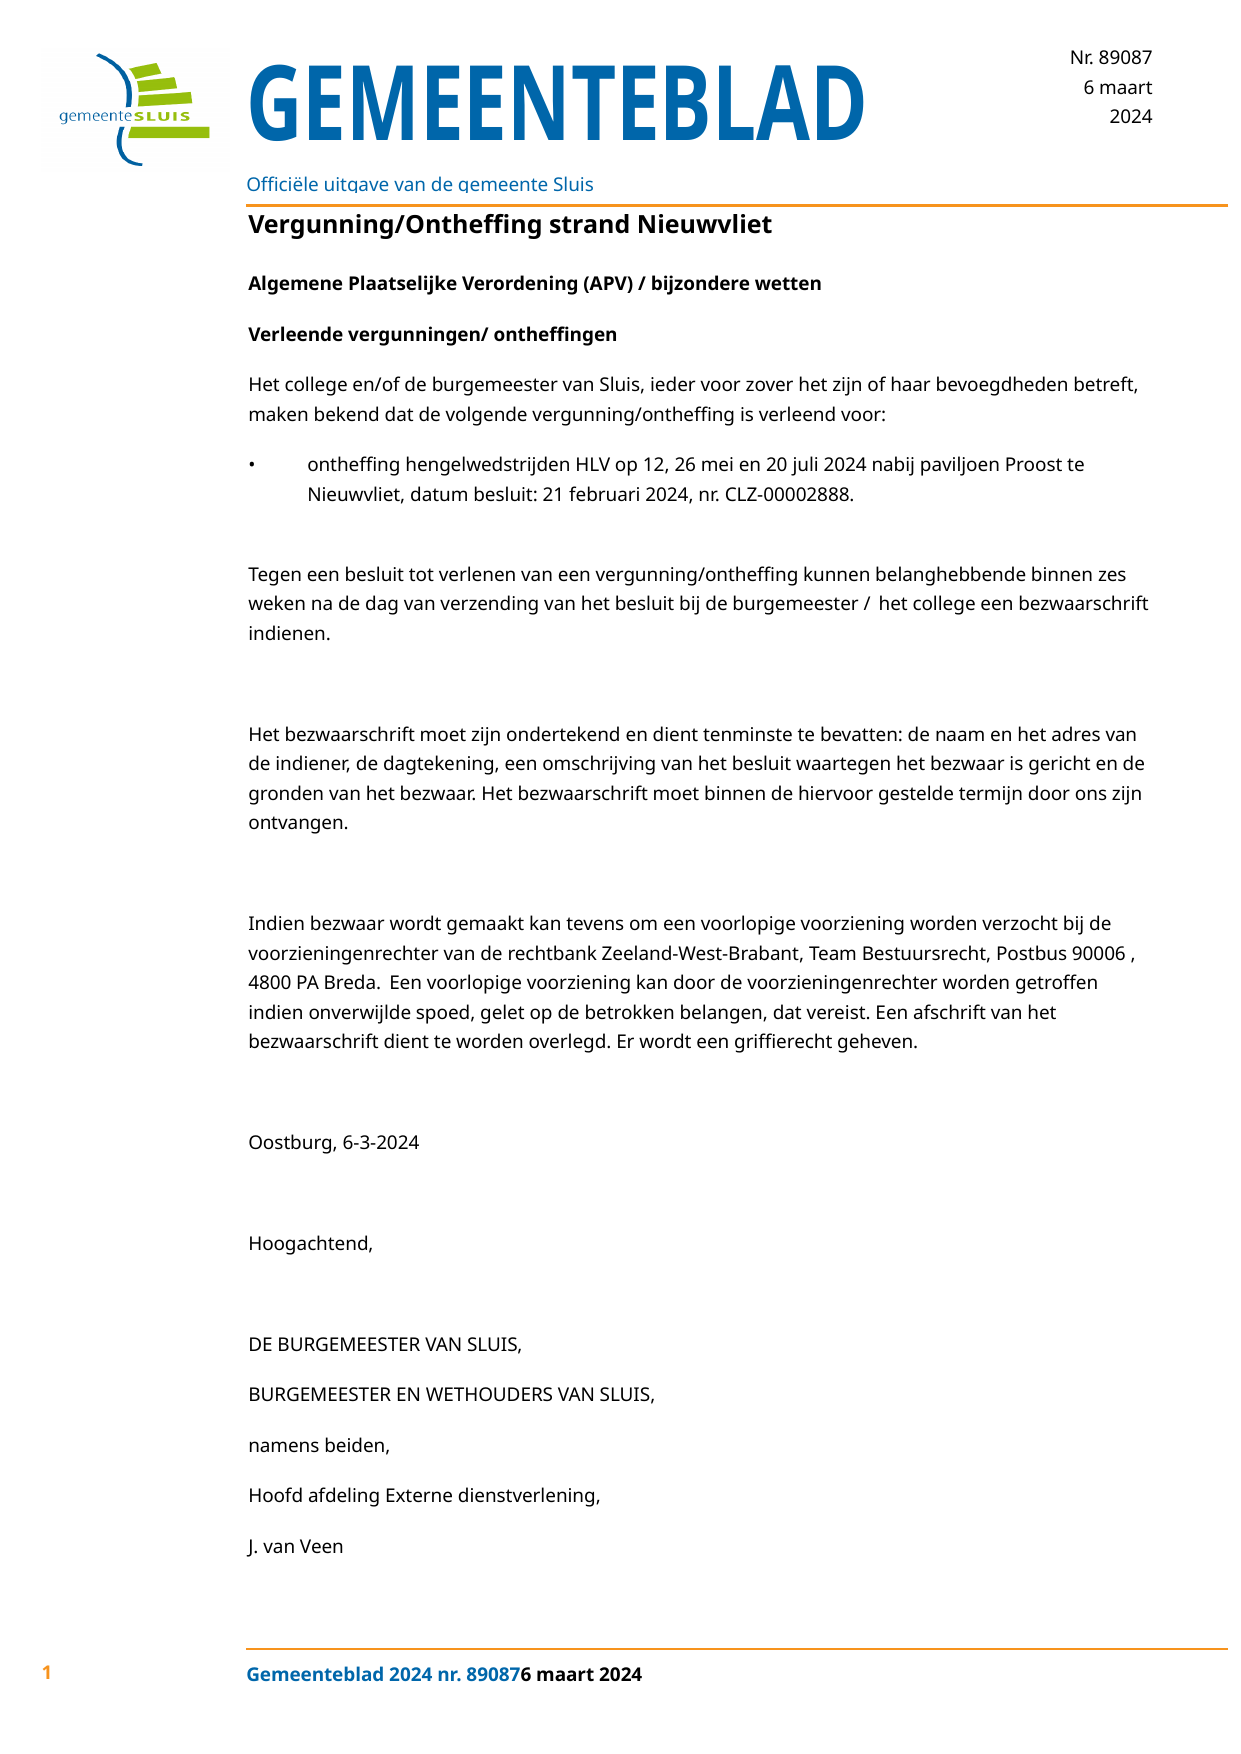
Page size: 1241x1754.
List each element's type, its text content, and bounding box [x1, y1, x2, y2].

text Het bezwaarschrift moet zijn ondertekend en dient tenminste te bevatten: de naam en het adres van de indiener, de dagtekening, een omschrijving van het besluit waartegen het bezwaar is gericht en de gronden van het bezwaar. Het bezwaarschrift moet binnen de hiervoor gestelde termijn door ons zijn ontvangen. [248, 721, 1152, 835]
text Tegen een besluit tot verlenen van een vergunning/ontheffing kunnen belanghebbende binnen zes weken na de dag van verzending van het besluit bij de burgemeester / het college een bezwaarschrift indienen. [248, 561, 1152, 646]
text DE BURGEMEESTER VAN SLUIS, [248, 1331, 1152, 1357]
text Algemene Plaatselijke Verordening (APV) / bijzondere wetten [248, 270, 1152, 296]
picture [41, 47, 231, 172]
list ontheffing hengelwedstrijden HLV op 12, 26 mei en 20 juli 2024 nabij paviljoen Proost te Nieuwvliet, datum besluit: 21 februari 2024, nr. CLZ-00002888. [248, 451, 1152, 506]
text Hoogachtend, [248, 1230, 1152, 1256]
text namens beiden, [248, 1432, 1152, 1458]
text BURGEMEESTER EN WETHOUDERS VAN SLUIS, [248, 1382, 1152, 1407]
text Vergunning/Ontheffing strand Nieuwvliet [248, 207, 1152, 241]
text Indien bezwaar wordt gemaakt kan tevens om een voorlopige voorziening worden verzocht bij de voorzieningenrechter van de rechtbank Zeeland-West-Brabant, Team Bestuursrecht, Postbus 90006 , 4800 PA Breda. Een voorlopige voorziening kan door de voorzieningenrechter worden getroffen indien onverwijlde spoed, gelet op de betrokken belangen, dat vereist. Een afschrift van het bezwaarschrift dient te worden overlegd. Er wordt een griffierecht geheven. [248, 910, 1152, 1054]
text Hoofd afdeling Externe dienstverlening, [248, 1482, 1152, 1508]
text Verleende vergunningen/ ontheffingen [248, 321, 1152, 346]
text Oostburg, 6-3-2024 [248, 1129, 1152, 1155]
text Het college en/of de burgemeester van Sluis, ieder voor zover het zijn of haar bevoegdheden betreft, maken bekend dat de volgende vergunning/ontheffing is verleend voor: [248, 371, 1152, 426]
text J. van Veen [248, 1533, 1152, 1558]
